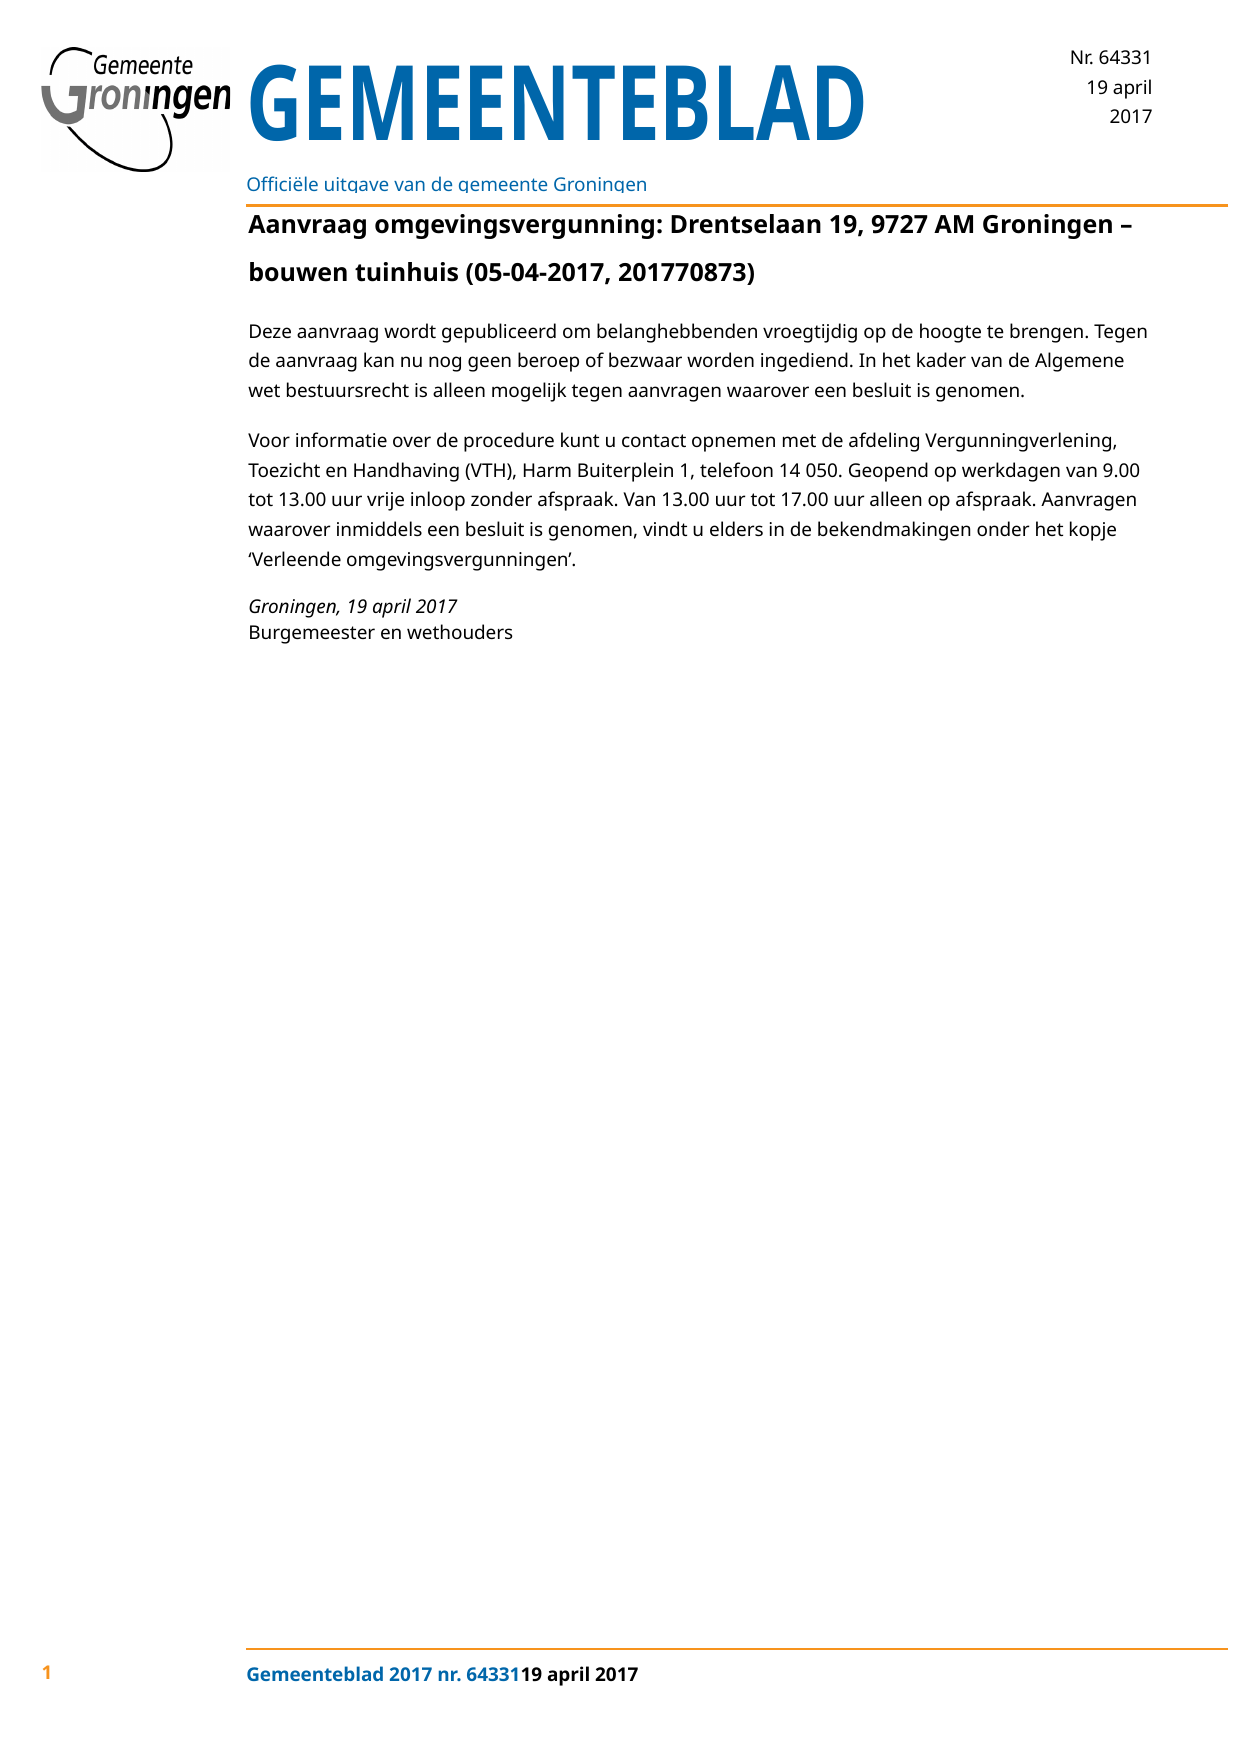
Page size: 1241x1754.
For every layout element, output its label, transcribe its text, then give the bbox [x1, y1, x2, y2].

text Aanvraag omgevingsvergunning: Drentselaan 19, 9727 AM Groningen – bouwen tuinhuis (05-04-2017, 201770873) [248, 207, 1152, 288]
text Burgemeester en wethouders [248, 619, 1152, 645]
text Voor informatie over de procedure kunt u contact opnemen met de afdeling Vergunningverlening, Toezicht en Handhaving (VTH), Harm Buiterplein 1, telefoon 14 050. Geopend op werkdagen van 9.00 tot 13.00 uur vrije inloop zonder afspraak. Van 13.00 uur tot 17.00 uur alleen op afspraak. Aanvragen waarover inmiddels een besluit is genomen, vindt u elders in de bekendmakingen onder het kopje ‘Verleende omgevingsvergunningen’. [248, 427, 1152, 572]
text Groningen, 19 april 2017 [248, 594, 1152, 619]
text Deze aanvraag wordt gepubliceerd om belanghebbenden vroegtijdig op de hoogte te brengen. Tegen de aanvraag kan nu nog geen beroep of bezwaar worden ingediend. In het kader van de Algemene wet bestuursrecht is alleen mogelijk tegen aanvragen waarover een besluit is genomen. [248, 318, 1152, 403]
picture [41, 47, 231, 172]
